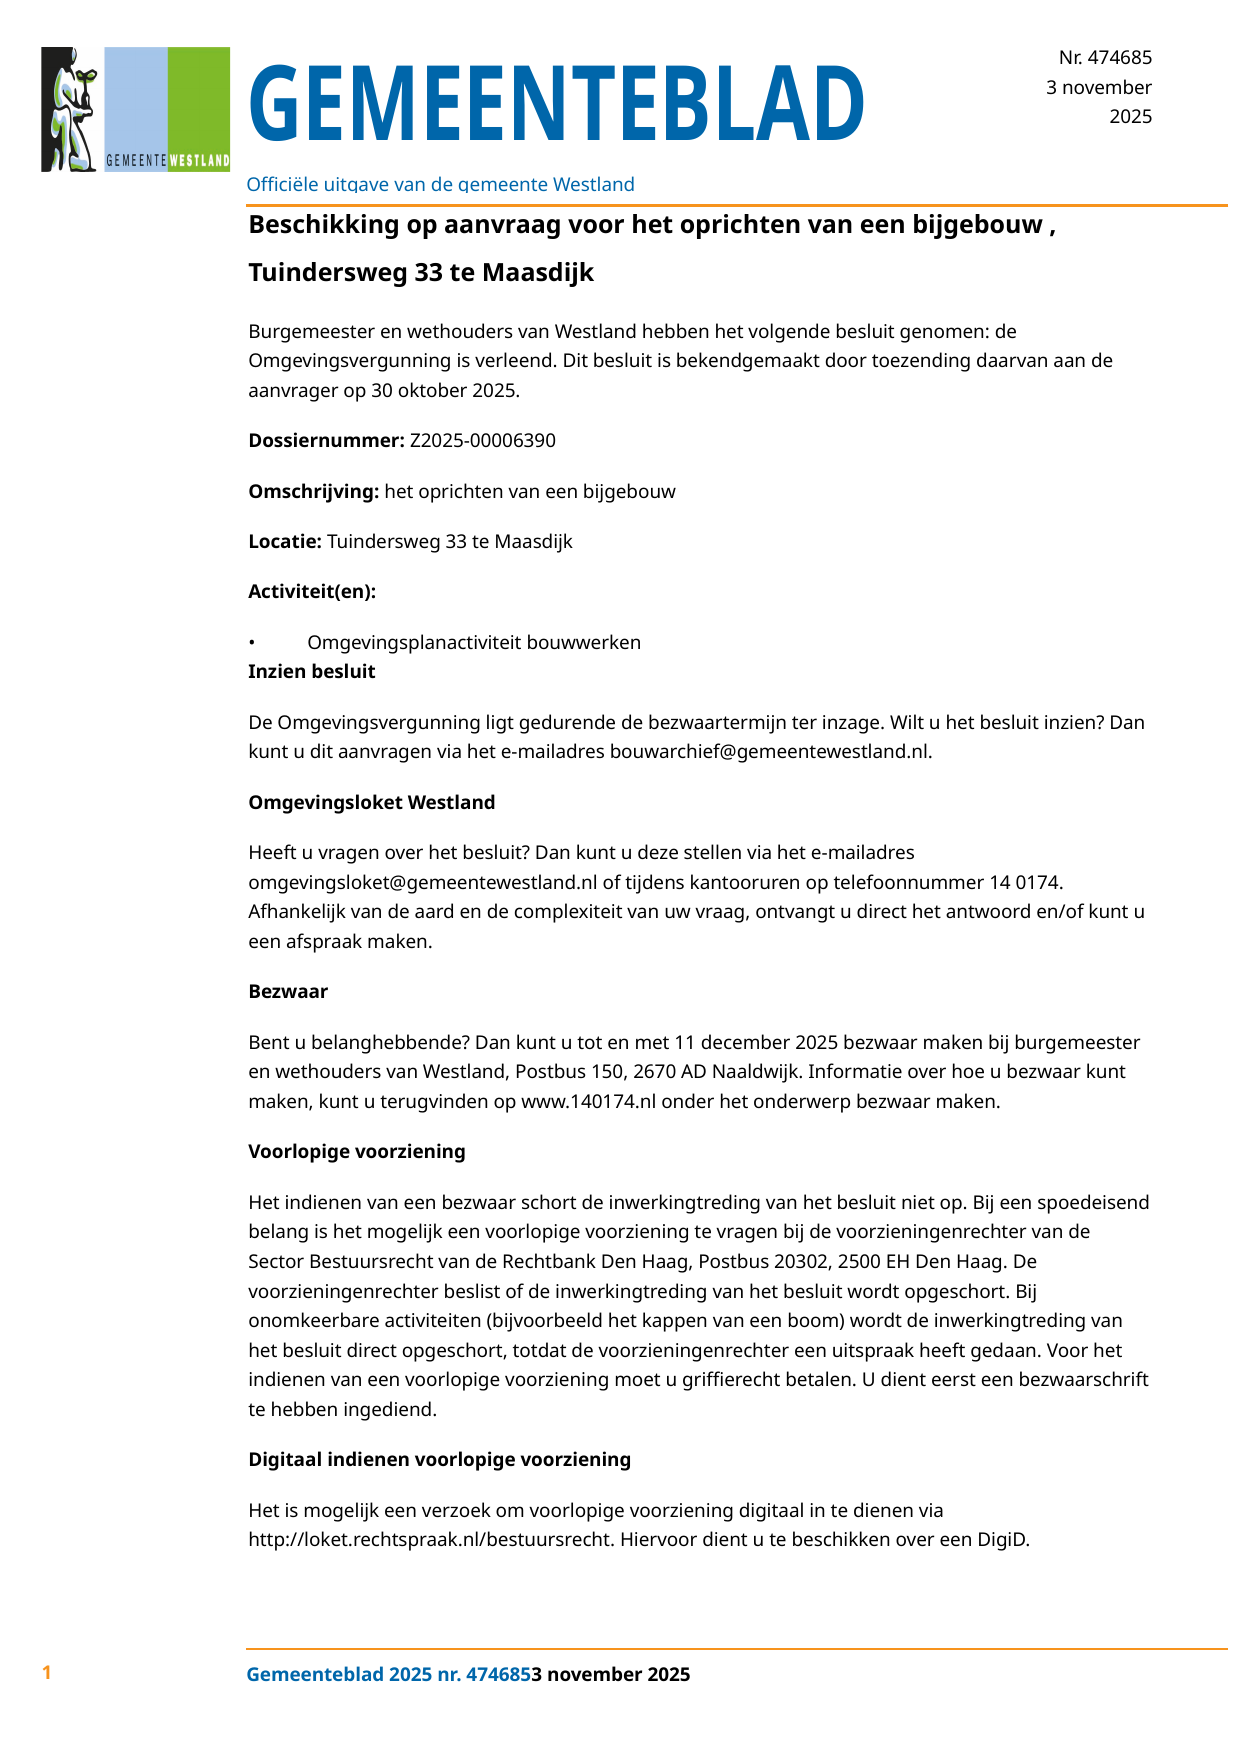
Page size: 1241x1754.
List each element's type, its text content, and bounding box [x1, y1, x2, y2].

text Bezwaar [248, 979, 1152, 1004]
text Het indienen van een bezwaar schort de inwerkingtreding van het besluit niet op. Bij een spoedeisend belang is het mogelijk een voorlopige voorziening te vragen bij de voorzieningenrechter van de Sector Bestuursrecht van de Rechtbank Den Haag, Postbus 20302, 2500 EH Den Haag. De voorzieningenrechter beslist of de inwerkingtreding van het besluit wordt opgeschort. Bij onomkeerbare activiteiten (bijvoorbeeld het kappen van een boom) wordt de inwerkingtreding van het besluit direct opgeschort, totdat de voorzieningenrechter een uitspraak heeft gedaan. Voor het indienen van een voorlopige voorziening moet u griffierecht betalen. U dient eerst een bezwaarschrift te hebben ingediend. [248, 1189, 1152, 1422]
text Inzien besluit [248, 659, 1152, 684]
text Burgemeester en wethouders van Westland hebben het volgende besluit genomen: de Omgevingsvergunning is verleend. Dit besluit is bekendgemaakt door toezending daarvan aan de aanvrager op 30 oktober 2025. [248, 318, 1152, 403]
text Activiteit(en): [248, 579, 1152, 604]
text Dossiernummer: Z2025-00006390 [248, 427, 1152, 453]
text Omschrijving: het oprichten van een bijgebouw [248, 478, 1152, 504]
text Het is mogelijk een verzoek om voorlopige voorziening digitaal in te dienen via http://loket.rechtspraak.nl/bestuursrecht. Hiervoor dient u te beschikken over een DigiD. [248, 1497, 1152, 1552]
text Bent u belanghebbende? Dan kunt u tot en met 11 december 2025 bezwaar maken bij burgemeester en wethouders van Westland, Postbus 150, 2670 AD Naaldwijk. Informatie over hoe u bezwaar kunt maken, kunt u terugvinden op www.140174.nl onder het onderwerp bezwaar maken. [248, 1029, 1152, 1114]
text Locatie: Tuindersweg 33 te Maasdijk [248, 528, 1152, 554]
text Beschikking op aanvraag voor het oprichten van een bijgebouw , Tuindersweg 33 te Maasdijk [248, 207, 1152, 288]
text Digitaal indienen voorlopige voorziening [248, 1447, 1152, 1472]
list Omgevingsplanactiviteit bouwwerken [248, 629, 1152, 655]
text De Omgevingsvergunning ligt gedurende de bezwaartermijn ter inzage. Wilt u het besluit inzien? Dan kunt u dit aanvragen via het e-mailadres bouwarchief@gemeentewestland.nl. [248, 709, 1152, 764]
picture [41, 47, 231, 172]
text Omgevingsloket Westland [248, 789, 1152, 815]
text Heeft u vragen over het besluit? Dan kunt u deze stellen via het e-mailadres omgevingsloket@gemeentewestland.nl of tijdens kantooruren op telefoonnummer 14 0174. Afhankelijk van de aard en de complexiteit van uw vraag, ontvangt u direct het antwoord en/of kunt u een afspraak maken. [248, 839, 1152, 954]
text Voorlopige voorziening [248, 1139, 1152, 1164]
